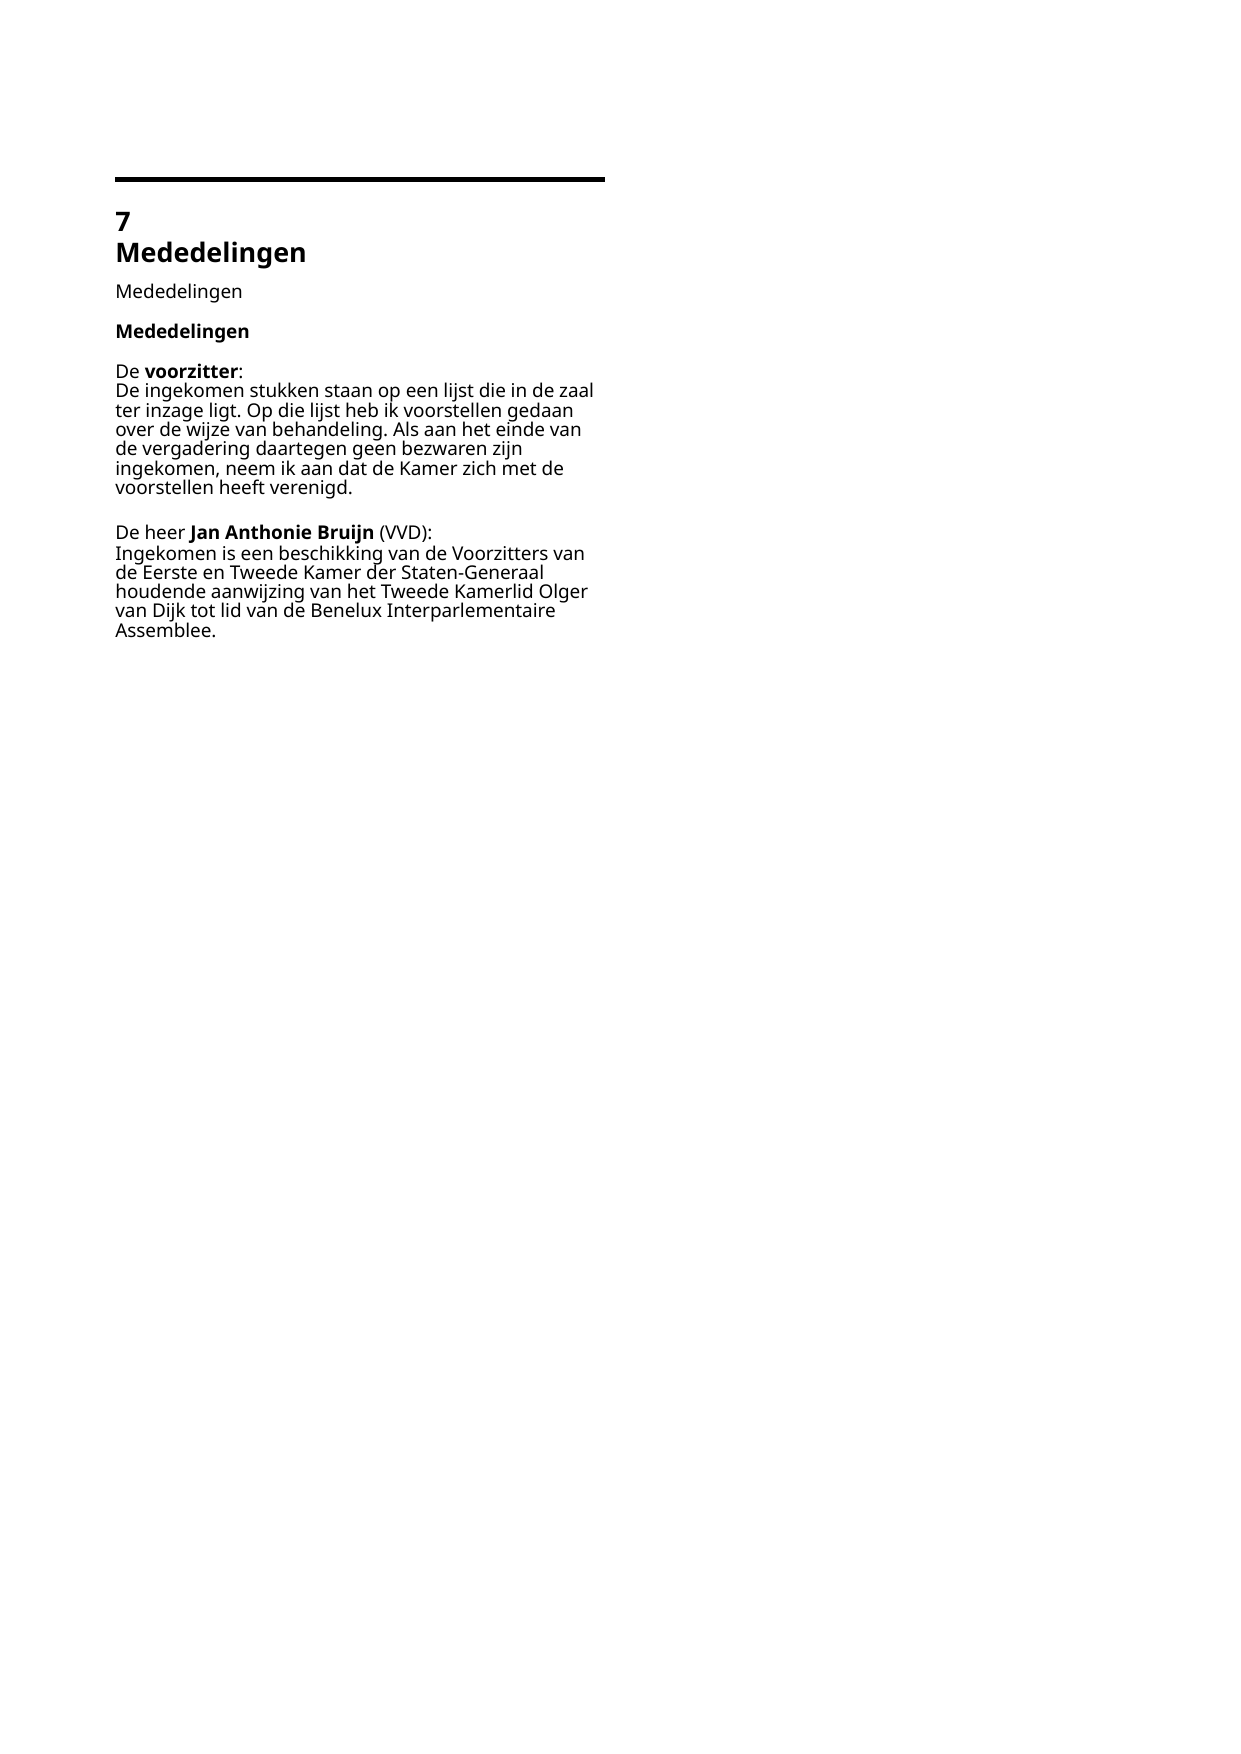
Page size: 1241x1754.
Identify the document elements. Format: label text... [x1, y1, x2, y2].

text 7 [115, 203, 605, 239]
text Mededelingen [115, 239, 605, 283]
text Ingekomen is een beschikking van de Voorzitters van de Eerste en Tweede Kamer der Staten-Generaal houdende aanwijzing van het Tweede Kamerlid Olger van Dijk tot lid van de Benelux Interparlementaire Assemblee. [115, 544, 605, 641]
text De heer Jan Anthonie Bruijn (VVD): [115, 519, 605, 544]
text De voorzitter: [115, 363, 605, 382]
text De ingekomen stukken staan op een lijst die in de zaal ter inzage ligt. Op die lijst heb ik voorstellen gedaan over de wijze van behandeling. Als aan het einde van de vergadering daartegen geen bezwaren zijn ingekomen, neem ik aan dat de Kamer zich met de voorstellen heeft verenigd. [115, 382, 605, 498]
text Mededelingen [115, 283, 605, 302]
text Mededelingen [115, 323, 605, 342]
